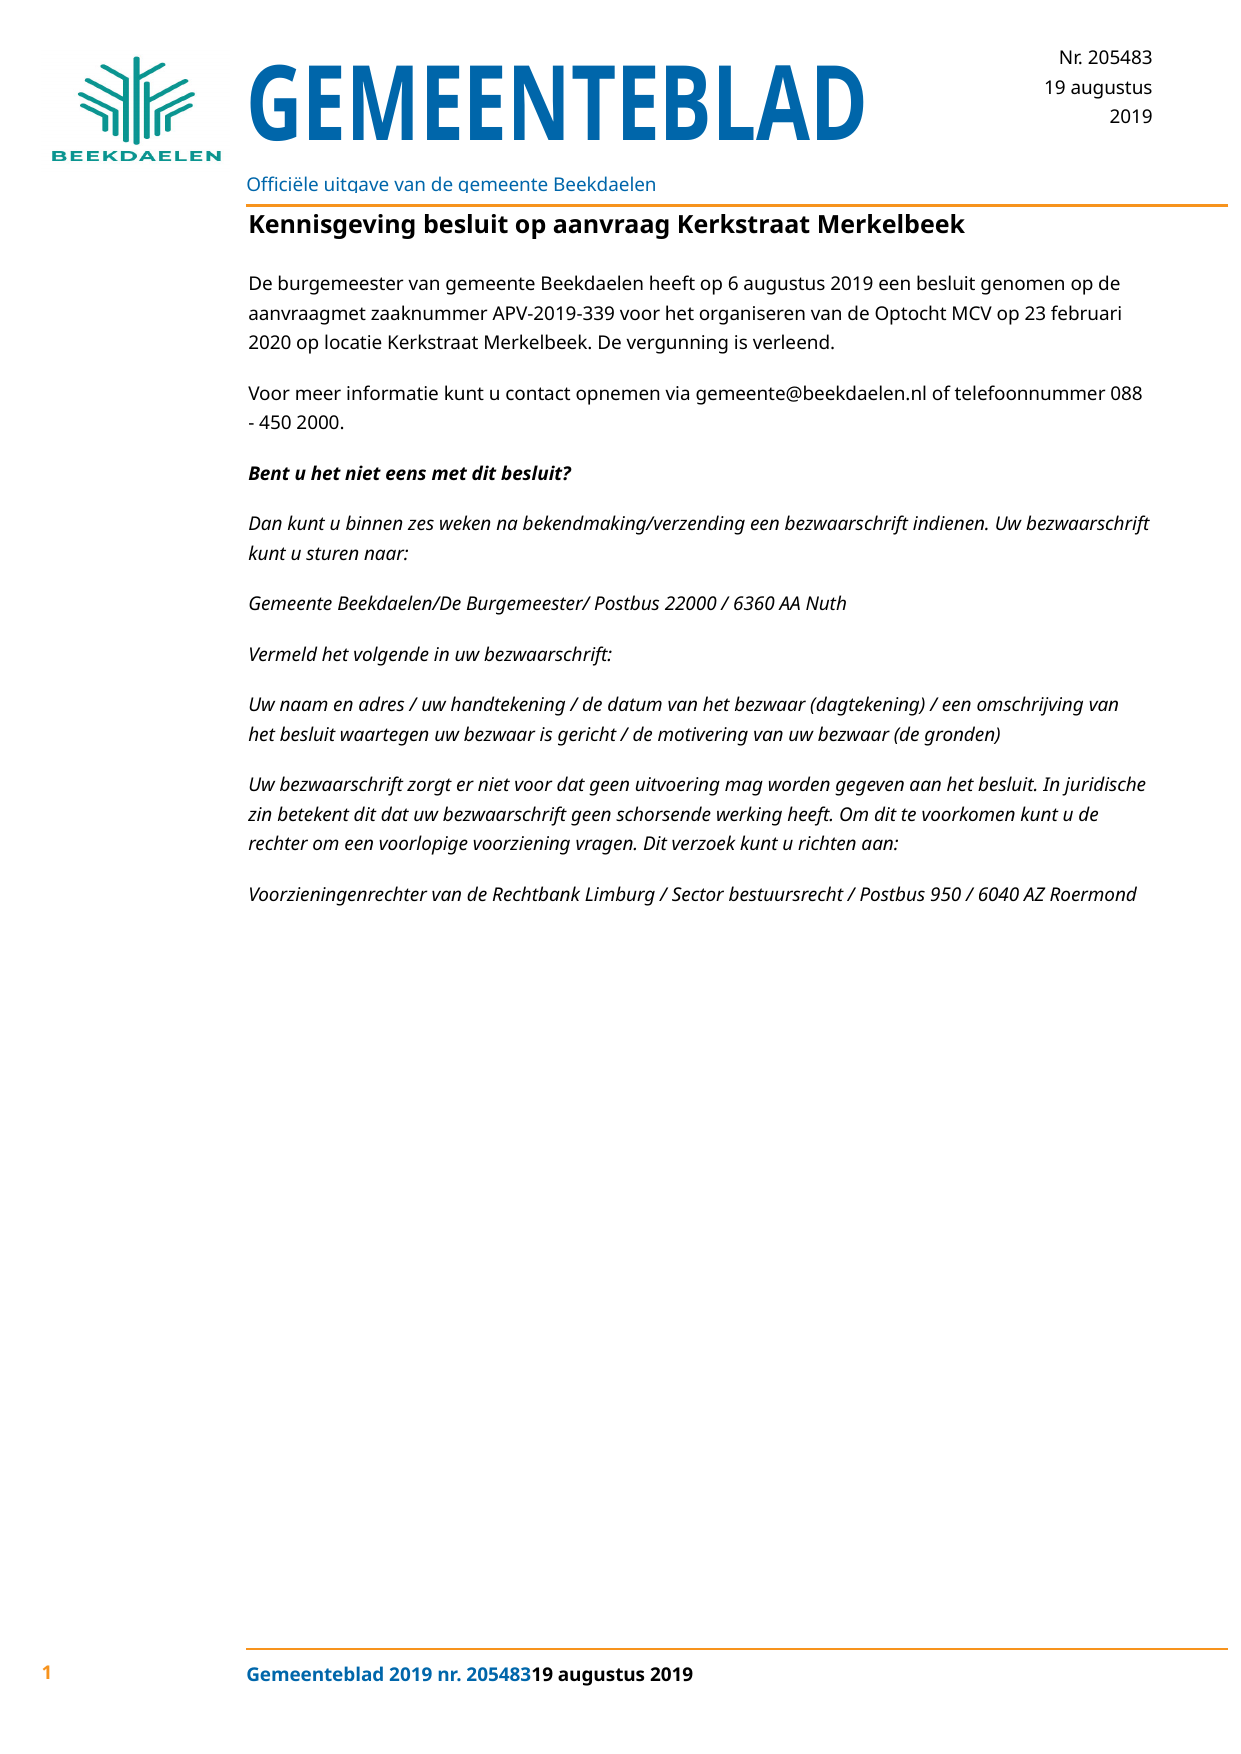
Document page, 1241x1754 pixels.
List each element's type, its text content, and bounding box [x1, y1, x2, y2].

text Uw bezwaarschrift zorgt er niet voor dat geen uitvoering mag worden gegeven aan het besluit. In juridische zin betekent dit dat uw bezwaarschrift geen schorsende werking heeft. Om dit te voorkomen kunt u de rechter om een voorlopige voorziening vragen. Dit verzoek kunt u richten aan: [248, 771, 1152, 856]
text Vermeld het volgende in uw bezwaarschrift: [248, 641, 1152, 666]
text Gemeente Beekdaelen/De Burgemeester/ Postbus 22000 / 6360 AA Nuth [248, 590, 1152, 616]
text Kennisgeving besluit op aanvraag Kerkstraat Merkelbeek [248, 207, 1152, 241]
picture [41, 47, 231, 172]
text De burgemeester van gemeente Beekdaelen heeft op 6 augustus 2019 een besluit genomen op de aanvraagmet zaaknummer APV-2019-339 voor het organiseren van de Optocht MCV op 23 februari 2020 op locatie Kerkstraat Merkelbeek. De vergunning is verleend. [248, 270, 1152, 355]
text Bent u het niet eens met dit besluit? [248, 460, 1152, 486]
text Voorzieningenrechter van de Rechtbank Limburg / Sector bestuursrecht / Postbus 950 / 6040 AZ Roermond [248, 881, 1152, 906]
text Uw naam en adres / uw handtekening / de datum van het bezwaar (dagtekening) / een omschrijving van het besluit waartegen uw bezwaar is gericht / de motivering van uw bezwaar (de gronden) [248, 691, 1152, 746]
text Voor meer informatie kunt u contact opnemen via gemeente@beekdaelen.nl of telefoonnummer 088 - 450 2000. [248, 380, 1152, 435]
text Dan kunt u binnen zes weken na bekendmaking/verzending een bezwaarschrift indienen. Uw bezwaarschrift kunt u sturen naar: [248, 510, 1152, 566]
